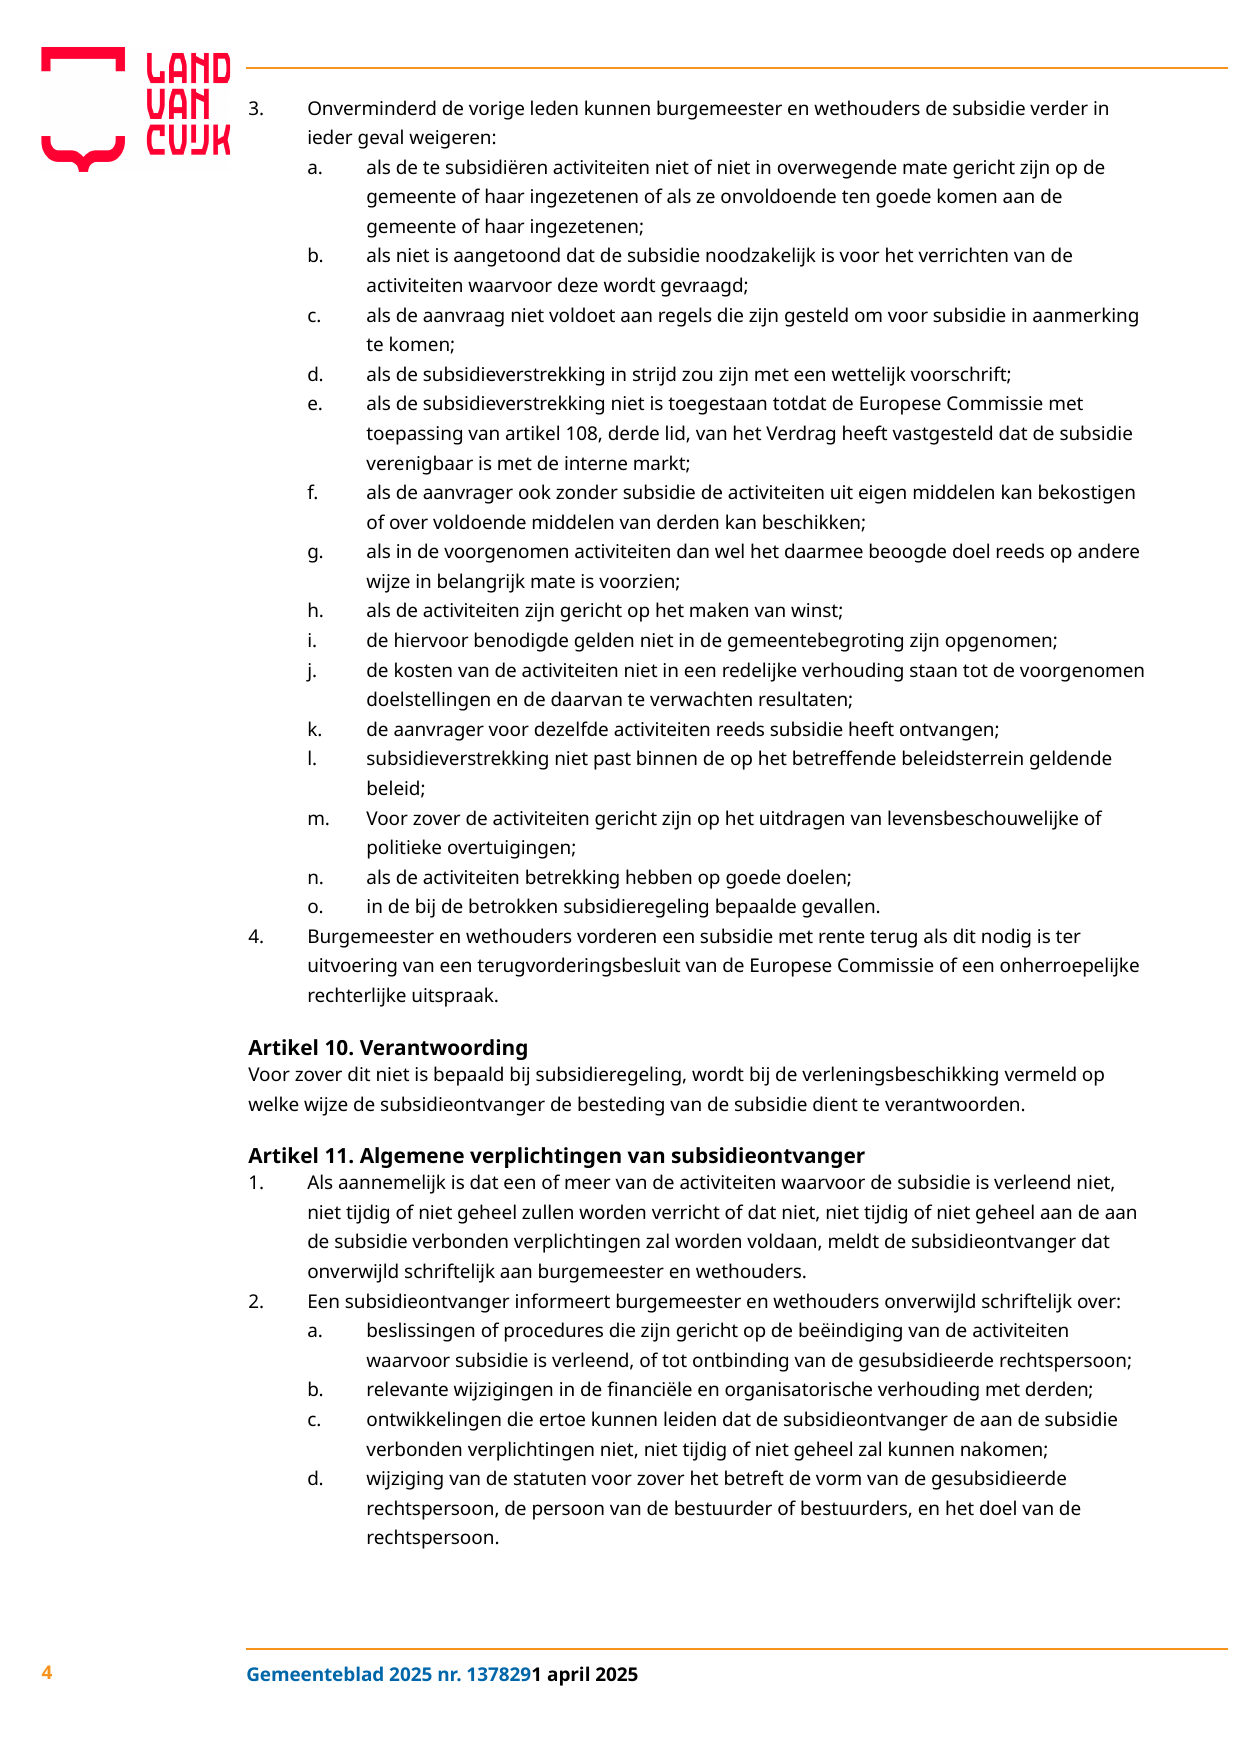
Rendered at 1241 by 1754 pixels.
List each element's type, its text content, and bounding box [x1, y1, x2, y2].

picture [41, 47, 231, 172]
list Voor zover de activiteiten gericht zijn op het uitdragen van levensbeschouwelijke of politieke overtuigingen; [307, 805, 1152, 860]
list als de subsidieverstrekking niet is toegestaan totdat de Europese Commissie met toepassing van artikel 108, derde lid, van het Verdrag heeft vastgesteld dat de subsidie verenigbaar is met de interne markt; [307, 391, 1152, 476]
list de aanvrager voor dezelfde activiteiten reeds subsidie heeft ontvangen; [307, 716, 1152, 742]
list als de subsidieverstrekking in strijd zou zijn met een wettelijk voorschrift; [307, 361, 1152, 387]
list als de aanvraag niet voldoet aan regels die zijn gesteld om voor subsidie in aanmerking te komen; [307, 302, 1152, 357]
list Onverminderd de vorige leden kunnen burgemeester en wethouders de subsidie verder in ieder geval weigeren: [248, 95, 1152, 150]
list Burgemeester en wethouders vorderen een subsidie met rente terug als dit nodig is ter uitvoering van een terugvorderingsbesluit van de Europese Commissie of een onherroepelijke rechterlijke uitspraak. [248, 923, 1152, 1008]
list als niet is aangetoond dat de subsidie noodzakelijk is voor het verrichten van de activiteiten waarvoor deze wordt gevraagd; [307, 243, 1152, 298]
list wijziging van de statuten voor zover het betreft de vorm van de gesubsidieerde rechtspersoon, de persoon van de bestuurder of bestuurders, en het doel van de rechtspersoon. [307, 1465, 1152, 1550]
list als de activiteiten betrekking hebben op goede doelen; [307, 864, 1152, 890]
list Een subsidieontvanger informeert burgemeester en wethouders onverwijld schriftelijk over: [248, 1288, 1152, 1314]
text Voor zover dit niet is bepaald bij subsidieregeling, wordt bij de verleningsbeschikking vermeld op welke wijze de subsidieontvanger de besteding van de subsidie dient te verantwoorden. [248, 1061, 1152, 1116]
list Als aannemelijk is dat een of meer van de activiteiten waarvoor de subsidie is verleend niet, niet tijdig of niet geheel zullen worden verricht of dat niet, niet tijdig of niet geheel aan de aan de subsidie verbonden verplichtingen zal worden voldaan, meldt de subsidieontvanger dat onverwijld schriftelijk aan burgemeester en wethouders. [248, 1169, 1152, 1284]
text Artikel 11. Algemene verplichtingen van subsidieontvanger [248, 1141, 1152, 1169]
list de hiervoor benodigde gelden niet in de gemeentebegroting zijn opgenomen; [307, 627, 1152, 653]
list beslissingen of procedures die zijn gericht op de beëindiging van de activiteiten waarvoor subsidie is verleend, of tot ontbinding van de gesubsidieerde rechtspersoon; [307, 1317, 1152, 1373]
list subsidieverstrekking niet past binnen de op het betreffende beleidsterrein geldende beleid; [307, 746, 1152, 801]
list relevante wijzigingen in de financiële en organisatorische verhouding met derden; [307, 1377, 1152, 1402]
list in de bij de betrokken subsidieregeling bepaalde gevallen. [307, 893, 1152, 919]
list als de aanvrager ook zonder subsidie de activiteiten uit eigen middelen kan bekostigen of over voldoende middelen van derden kan beschikken; [307, 479, 1152, 535]
list als in de voorgenomen activiteiten dan wel het daarmee beoogde doel reeds op andere wijze in belangrijk mate is voorzien; [307, 538, 1152, 594]
text Artikel 10. Verantwoording [248, 1033, 1152, 1061]
list ontwikkelingen die ertoe kunnen leiden dat de subsidieontvanger de aan de subsidie verbonden verplichtingen niet, niet tijdig of niet geheel zal kunnen nakomen; [307, 1406, 1152, 1462]
list de kosten van de activiteiten niet in een redelijke verhouding staan tot de voorgenomen doelstellingen en de daarvan te verwachten resultaten; [307, 657, 1152, 712]
list als de activiteiten zijn gericht op het maken van winst; [307, 598, 1152, 623]
list als de te subsidiëren activiteiten niet of niet in overwegende mate gericht zijn op de gemeente of haar ingezetenen of als ze onvoldoende ten goede komen aan de gemeente of haar ingezetenen; [307, 154, 1152, 239]
